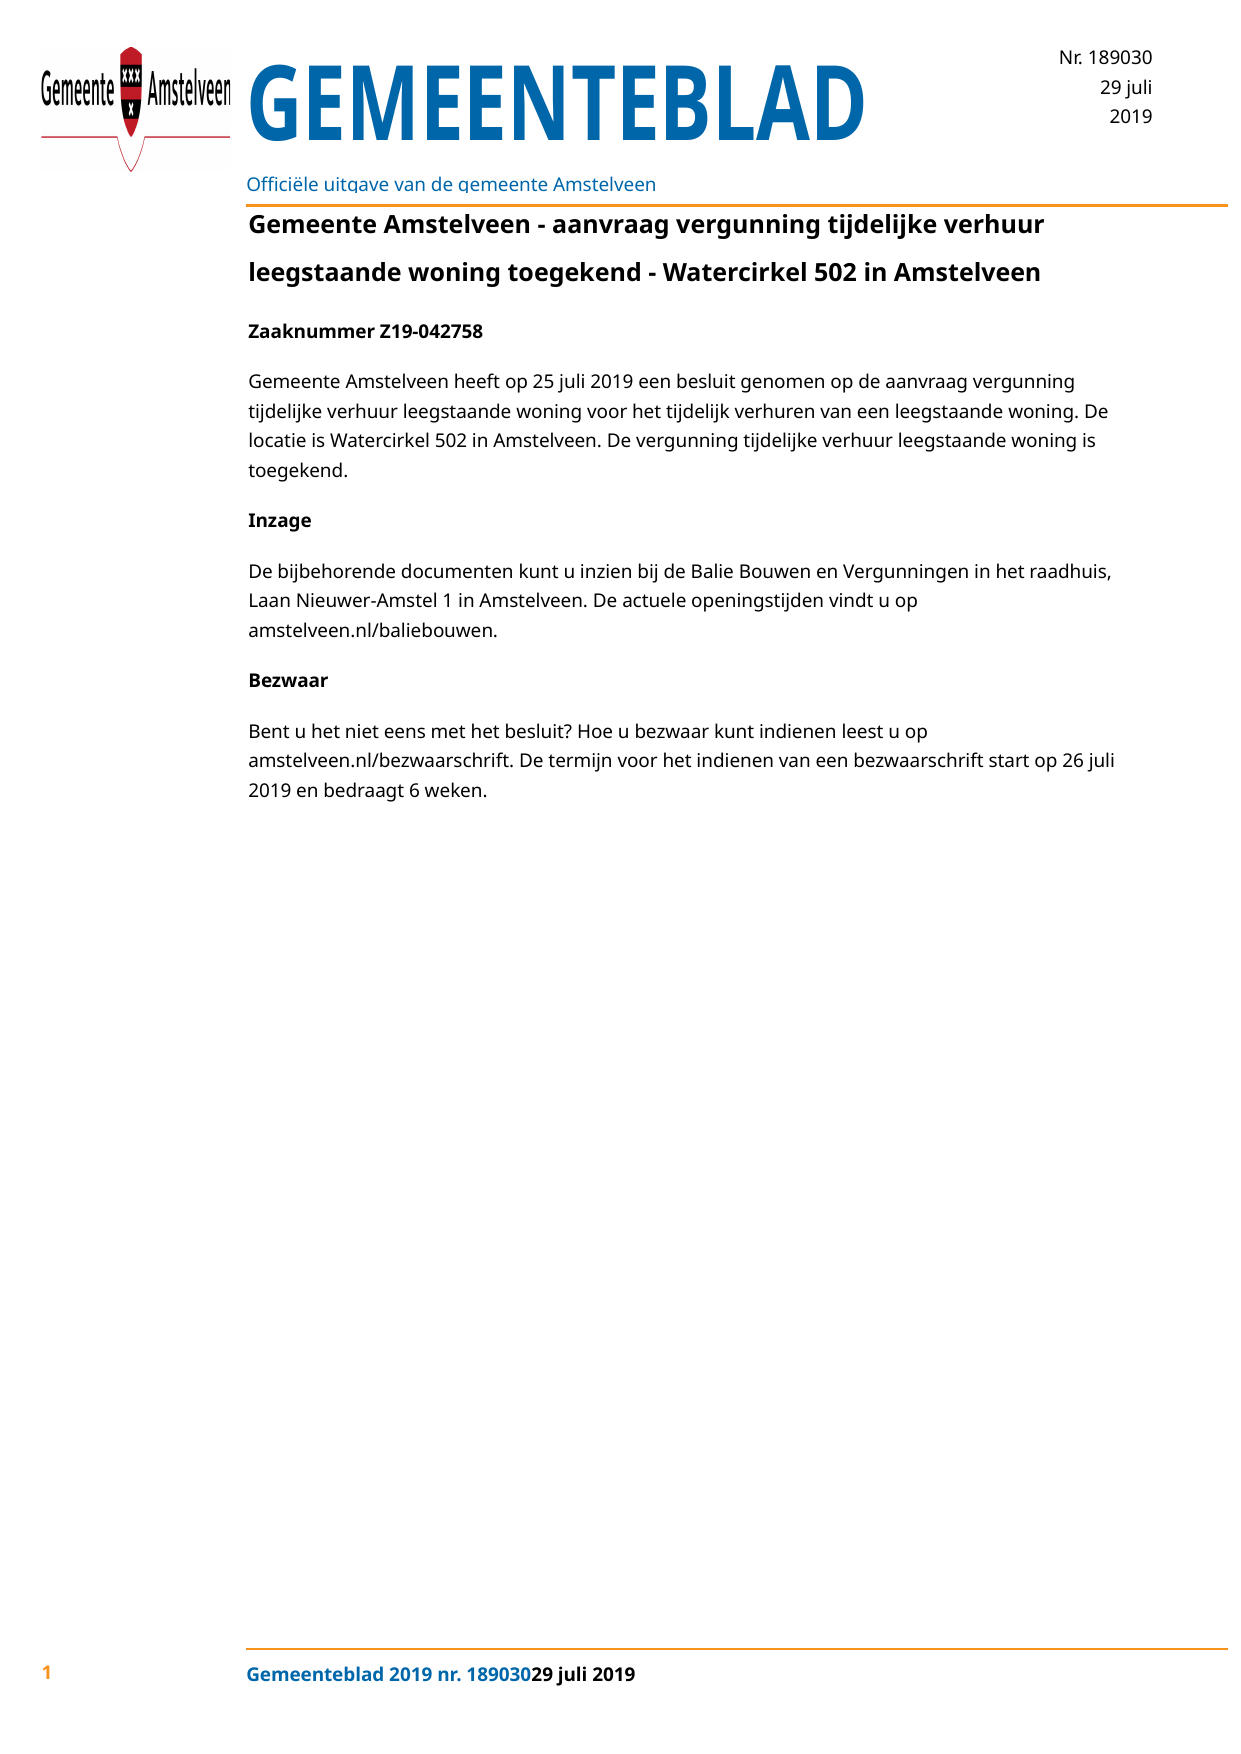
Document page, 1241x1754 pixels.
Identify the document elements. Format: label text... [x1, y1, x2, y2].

text Gemeente Amstelveen - aanvraag vergunning tijdelijke verhuur leegstaande woning toegekend - Watercirkel 502 in Amstelveen [248, 207, 1152, 288]
text De bijbehorende documenten kunt u inzien bij de Balie Bouwen en Vergunningen in het raadhuis, Laan Nieuwer-Amstel 1 in Amstelveen. De actuele openingstijden vindt u op amstelveen.nl/baliebouwen. [248, 558, 1152, 643]
text Bent u het niet eens met het besluit? Hoe u bezwaar kunt indienen leest u op amstelveen.nl/bezwaarschrift. De termijn voor het indienen van een bezwaarschrift start op 26 juli 2019 en bedraagt 6 weken. [248, 718, 1152, 803]
text Inzage [248, 507, 1152, 533]
text Gemeente Amstelveen heeft op 25 juli 2019 een besluit genomen op de aanvraag vergunning tijdelijke verhuur leegstaande woning voor het tijdelijk verhuren van een leegstaande woning. De locatie is Watercirkel 502 in Amstelveen. De vergunning tijdelijke verhuur leegstaande woning is toegekend. [248, 368, 1152, 483]
picture [41, 47, 231, 172]
text Bezwaar [248, 667, 1152, 693]
text Zaaknummer Z19-042758 [248, 318, 1152, 344]
